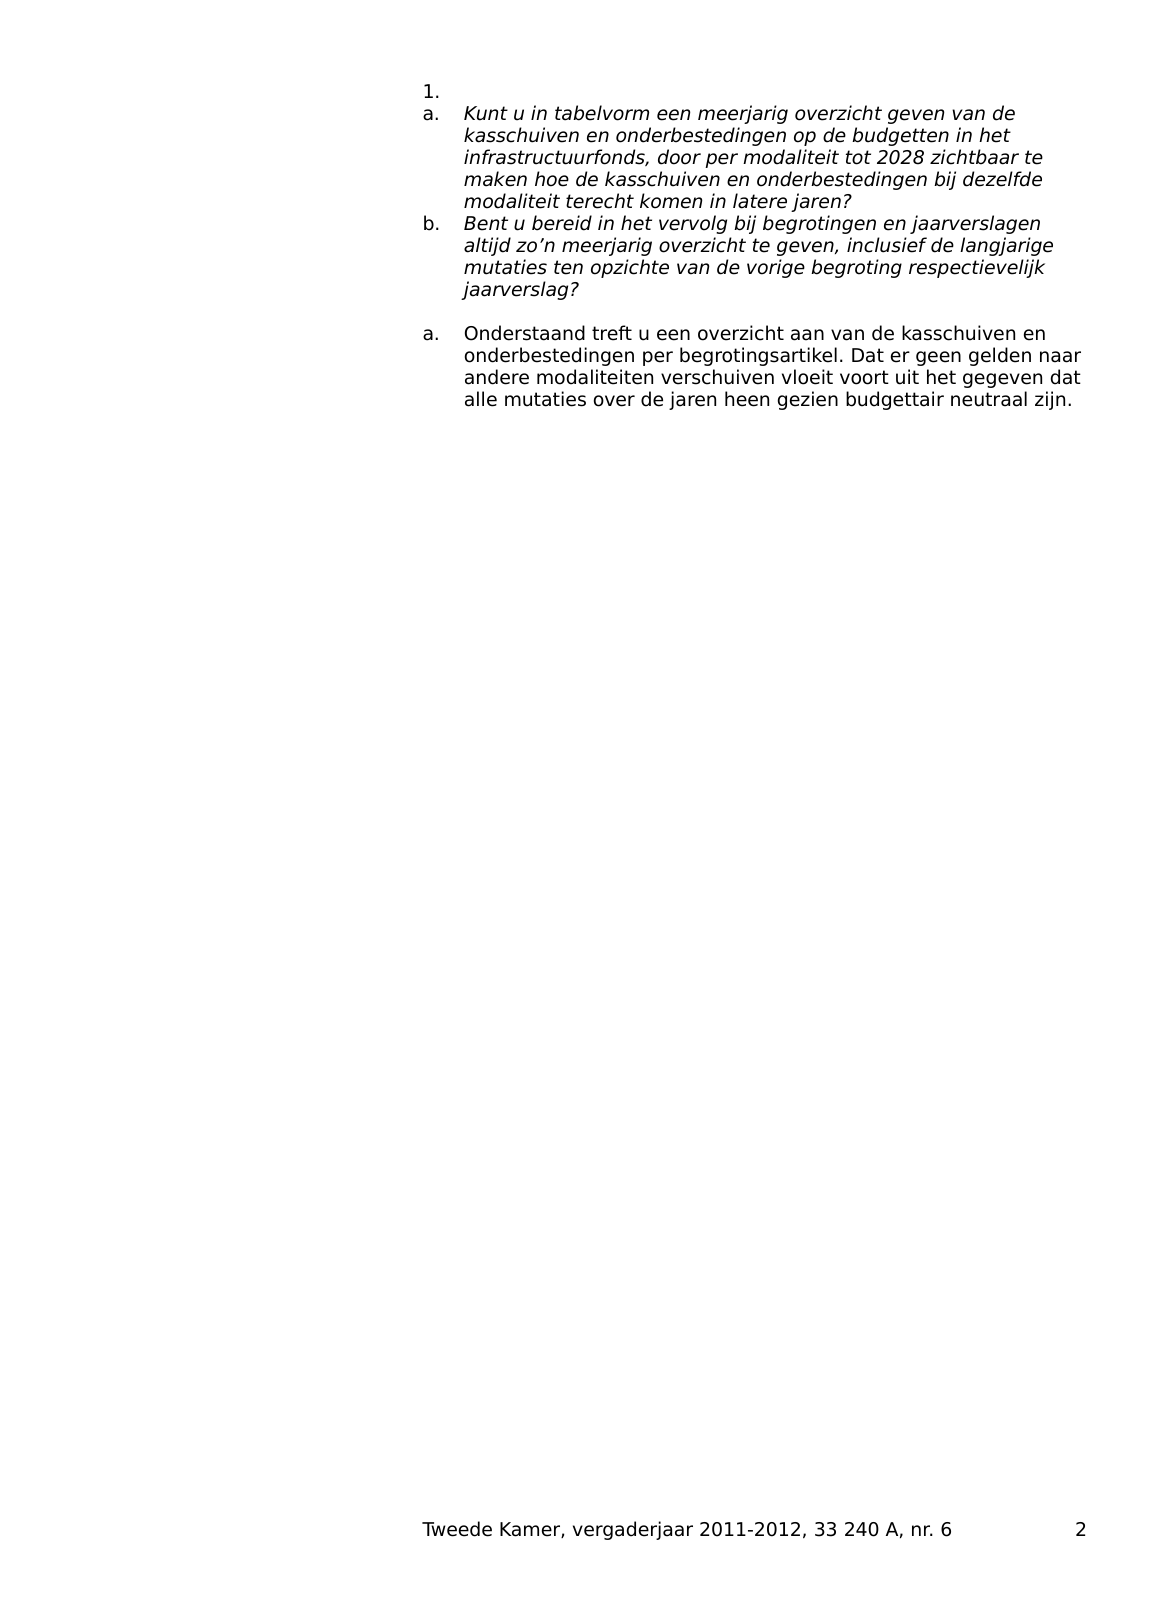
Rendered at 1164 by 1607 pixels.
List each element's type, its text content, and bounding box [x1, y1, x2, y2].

text a. Onderstaand treft u een overzicht aan van de kasschuiven en onderbestedingen per begrotingsartikel. Dat er geen gelden naar andere modaliteiten verschuiven vloeit voort uit het gegeven dat alle mutaties over de jaren heen gezien budgettair neutraal zijn. [422, 323, 1087, 411]
text 1. [422, 81, 1087, 103]
text a. Kunt u in tabelvorm een meerjarig overzicht geven van de kasschuiven en onderbestedingen op de budgetten in het infrastructuurfonds, door per modaliteit tot 2028 zichtbaar te maken hoe de kasschuiven en onderbestedingen bij dezelfde modaliteit terecht komen in latere jaren? [422, 103, 1087, 213]
text b. Bent u bereid in het vervolg bij begrotingen en jaarverslagen altijd zo’n meerjarig overzicht te geven, inclusief de langjarige mutaties ten opzichte van de vorige begroting respectievelijk jaarverslag? [422, 213, 1087, 301]
